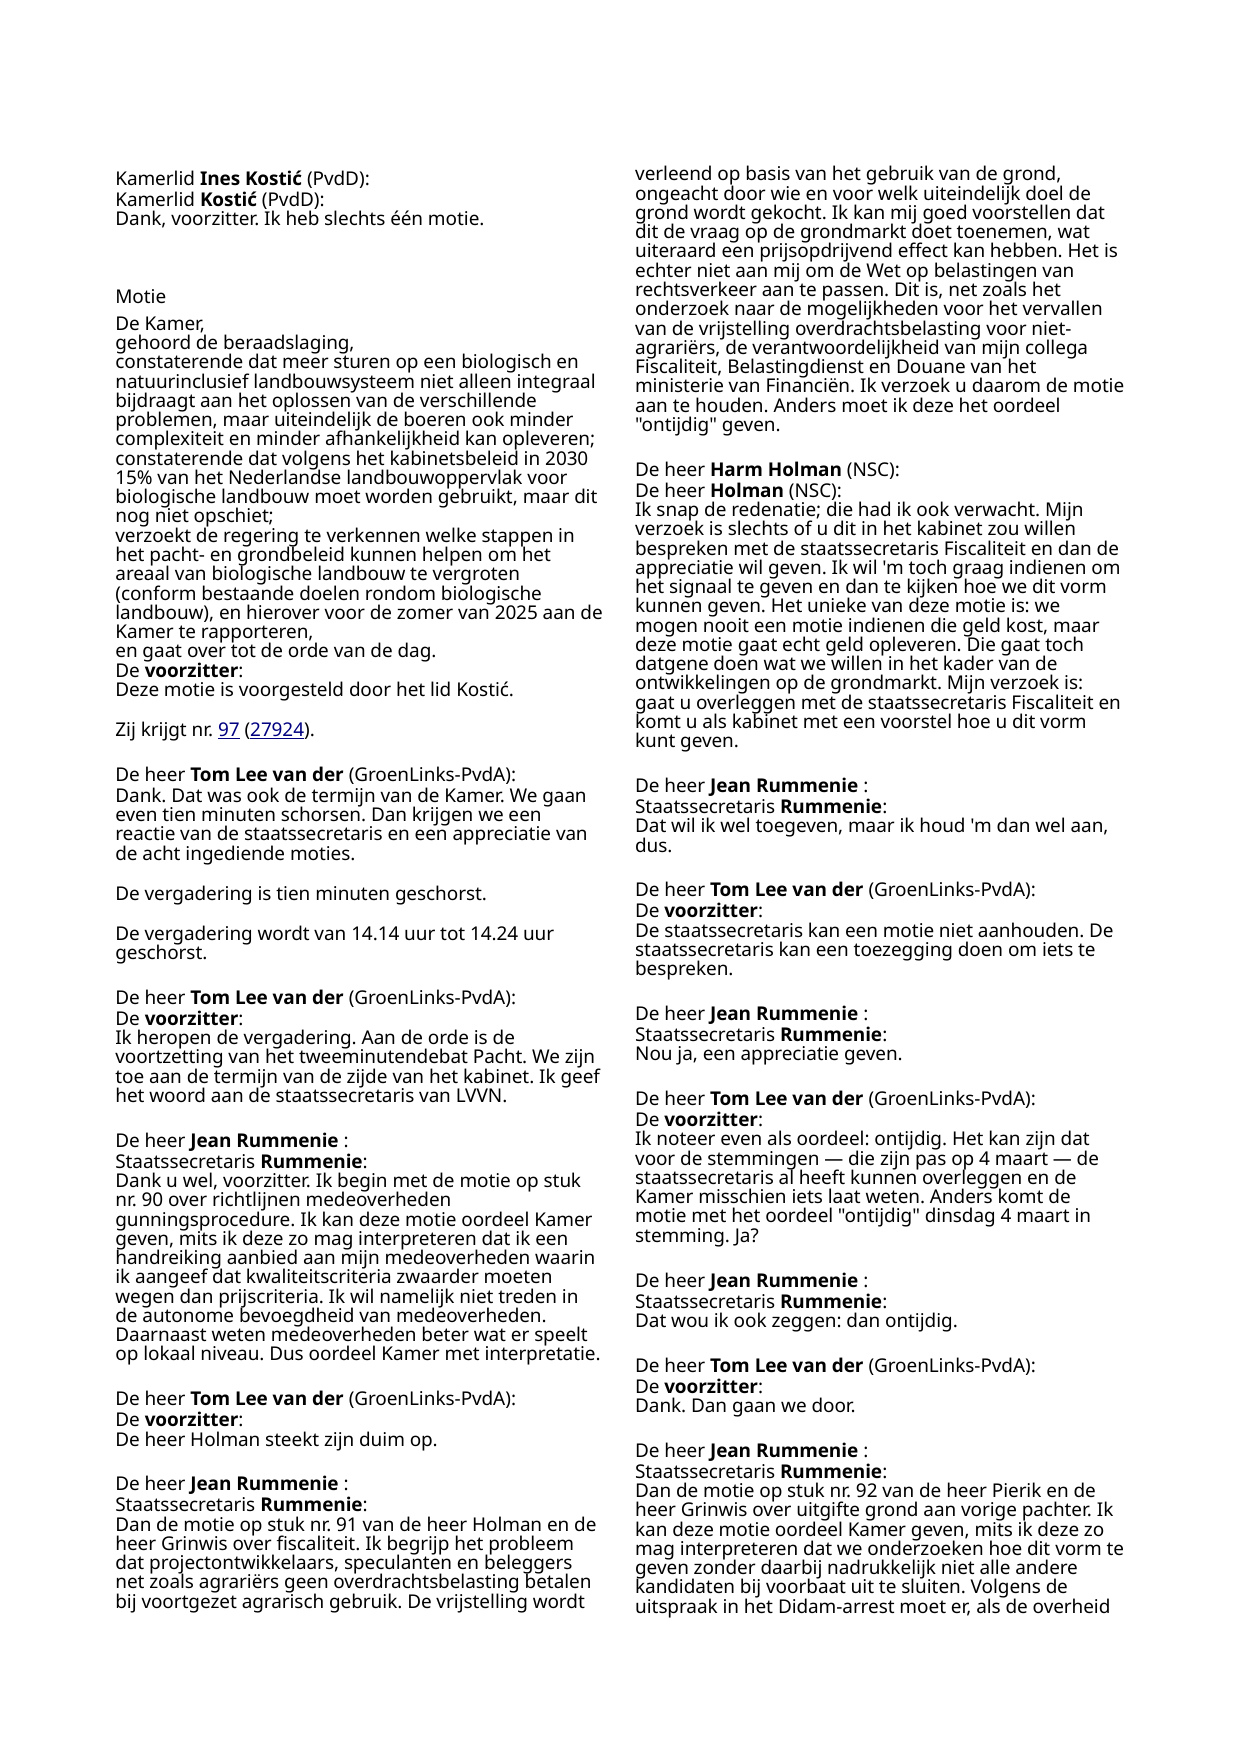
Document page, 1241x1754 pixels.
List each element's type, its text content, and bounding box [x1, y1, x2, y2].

text Dan de motie op stuk nr. 92 van de heer Pierik en de heer Grinwis over uitgifte grond aan vorige pachter. Ik kan deze motie oordeel Kamer geven, mits ik deze zo mag interpreteren dat we onderzoeken hoe dit vorm te geven zonder daarbij nadrukkelijk niet alle andere kandidaten bij voorbaat uit te sluiten. Volgens de uitspraak in het Didam-arrest moet er, als de overheid [635, 1482, 1125, 1617]
text Ik snap de redenatie; die had ik ook verwacht. Mijn verzoek is slechts of u dit in het kabinet zou willen bespreken met de staatssecretaris Fiscaliteit en dan de appreciatie wil geven. Ik wil 'm toch graag indienen om het signaal te geven en dan te kijken hoe we dit vorm kunnen geven. Het unieke van deze motie is: we mogen nooit een motie indienen die geld kost, maar deze motie gaat echt geld opleveren. Die gaat toch datgene doen wat we willen in het kader van de ontwikkelingen op de grondmarkt. Mijn verzoek is: gaat u overleggen met de staatssecretaris Fiscaliteit en komt u als kabinet met een voorstel hoe u dit vorm kunt geven. [635, 501, 1125, 751]
text Staatssecretaris Rummenie: [115, 1496, 605, 1516]
text Dank, voorzitter. Ik heb slechts één motie. [115, 210, 605, 230]
text De heer Holman steekt zijn duim op. [115, 1431, 605, 1450]
text Dank. Dat was ook de termijn van de Kamer. We gaan even tien minuten schorsen. Dan krijgen we een reactie van de staatssecretaris en een appreciatie van de acht ingediende moties. [115, 787, 605, 864]
text Dat wil ik wel toegeven, maar ik houd 'm dan wel aan, dus. [635, 817, 1125, 856]
text Zij krijgt nr. 97 (27924). [115, 721, 605, 740]
text constaterende dat volgens het kabinetsbeleid in 2030 15% van het Nederlandse landbouwoppervlak voor biologische landbouw moet worden gebruikt, maar dit nog niet opschiet; [115, 450, 605, 527]
text De staatssecretaris kan een motie niet aanhouden. De staatssecretaris kan een toezegging doen om iets te bespreken. [635, 922, 1125, 979]
text De heer Holman (NSC): [635, 482, 1125, 501]
text Nou ja, een appreciatie geven. [635, 1045, 1125, 1064]
text De voorzitter: [115, 1411, 605, 1431]
text verzoekt de regering te verkennen welke stappen in het pacht- en grondbeleid kunnen helpen om het areaal van biologische landbouw te vergroten (conform bestaande doelen rondom biologische landbouw), en hierover voor de zomer van 2025 aan de Kamer te rapporteren, [115, 527, 605, 642]
text De heer Jean Rummenie : [115, 1471, 605, 1496]
text Staatssecretaris Rummenie: [635, 798, 1125, 817]
text De heer Tom Lee van der (GroenLinks-PvdA): [115, 1386, 605, 1411]
text Staatssecretaris Rummenie: [635, 1293, 1125, 1312]
text De voorzitter: [115, 1010, 605, 1029]
text De voorzitter: [635, 902, 1125, 922]
text Staatssecretaris Rummenie: [115, 1153, 605, 1172]
text constaterende dat meer sturen op een biologisch en natuurinclusief landbouwsysteem niet alleen integraal bijdraagt aan het oplossen van de verschillende problemen, maar uiteindelijk de boeren ook minder complexiteit en minder afhankelijkheid kan opleveren; [115, 353, 605, 450]
text Kamerlid Kostić (PvdD): [115, 191, 605, 210]
text Staatssecretaris Rummenie: [635, 1026, 1125, 1045]
text Ik noteer even als oordeel: ontijdig. Het kan zijn dat voor de stemmingen — die zijn pas op 4 maart — de staatssecretaris al heeft kunnen overleggen en de Kamer misschien iets laat weten. Anders komt de motie met het oordeel "ontijdig" dinsdag 4 maart in stemming. Ja? [635, 1130, 1125, 1246]
text De vergadering wordt van 14.14 uur tot 14.24 uur geschorst. [115, 925, 605, 963]
text Dan de motie op stuk nr. 91 van de heer Holman en de heer Grinwis over fiscaliteit. Ik begrijp het probleem dat projectontwikkelaars, speculanten en beleggers net zoals agrariërs geen overdrachtsbelasting betalen bij voortgezet agrarisch gebruik. De vrijstelling wordt [115, 1516, 605, 1612]
text De heer Jean Rummenie : [635, 1000, 1125, 1026]
text De vergadering is tien minuten geschorst. [115, 884, 605, 904]
text De heer Jean Rummenie : [115, 1127, 605, 1153]
text Dat wou ik ook zeggen: dan ontijdig. [635, 1312, 1125, 1331]
text Dank. Dan gaan we door. [635, 1397, 1125, 1416]
text De heer Harm Holman (NSC): [635, 456, 1125, 482]
text De heer Tom Lee van der (GroenLinks-PvdA): [115, 984, 605, 1010]
text De heer Jean Rummenie : [635, 1437, 1125, 1463]
text en gaat over tot de orde van de dag. [115, 642, 605, 662]
text Ik heropen de vergadering. Aan de orde is de voortzetting van het tweeminutendebat Pacht. We zijn toe aan de termijn van de zijde van het kabinet. Ik geef het woord aan de staatssecretaris van LVVN. [115, 1029, 605, 1106]
text De Kamer, [115, 315, 605, 334]
text De heer Tom Lee van der (GroenLinks-PvdA): [635, 1085, 1125, 1111]
text De voorzitter: [635, 1378, 1125, 1397]
text De heer Jean Rummenie : [635, 772, 1125, 798]
text De heer Tom Lee van der (GroenLinks-PvdA): [115, 761, 605, 787]
text Kamerlid Ines Kostić (PvdD): [115, 165, 605, 191]
text De voorzitter: [115, 662, 605, 681]
text Dank u wel, voorzitter. Ik begin met de motie op stuk nr. 90 over richtlijnen medeoverheden gunningsprocedure. Ik kan deze motie oordeel Kamer geven, mits ik deze zo mag interpreteren dat ik een handreiking aanbied aan mijn medeoverheden waarin ik aangeef dat kwaliteitscriteria zwaarder moeten wegen dan prijscriteria. Ik wil namelijk niet treden in de autonome bevoegdheid van medeoverheden. Daarnaast weten medeoverheden beter wat er speelt op lokaal niveau. Dus oordeel Kamer met interpretatie. [115, 1172, 605, 1365]
text Motie [115, 283, 605, 309]
text De heer Tom Lee van der (GroenLinks-PvdA): [635, 1352, 1125, 1378]
text De voorzitter: [635, 1111, 1125, 1130]
text verleend op basis van het gebruik van de grond, ongeacht door wie en voor welk uiteindelijk doel de grond wordt gekocht. Ik kan mij goed voorstellen dat dit de vraag op de grondmarkt doet toenemen, wat uiteraard een prijsopdrijvend effect kan hebben. Het is echter niet aan mij om de Wet op belastingen van rechtsverkeer aan te passen. Dit is, net zoals het onderzoek naar de mogelijkheden voor het vervallen van de vrijstelling overdrachtsbelasting voor niet-agrariërs, de verantwoordelijkheid van mijn collega Fiscaliteit, Belastingdienst en Douane van het ministerie van Financiën. Ik verzoek u daarom de motie aan te houden. Anders moet ik deze het oordeel "ontijdig" geven. [635, 165, 1125, 435]
text gehoord de beraadslaging, [115, 334, 605, 353]
text Staatssecretaris Rummenie: [635, 1463, 1125, 1482]
text De heer Tom Lee van der (GroenLinks-PvdA): [635, 877, 1125, 902]
text Deze motie is voorgesteld door het lid Kostić. [115, 681, 605, 700]
text De heer Jean Rummenie : [635, 1267, 1125, 1293]
